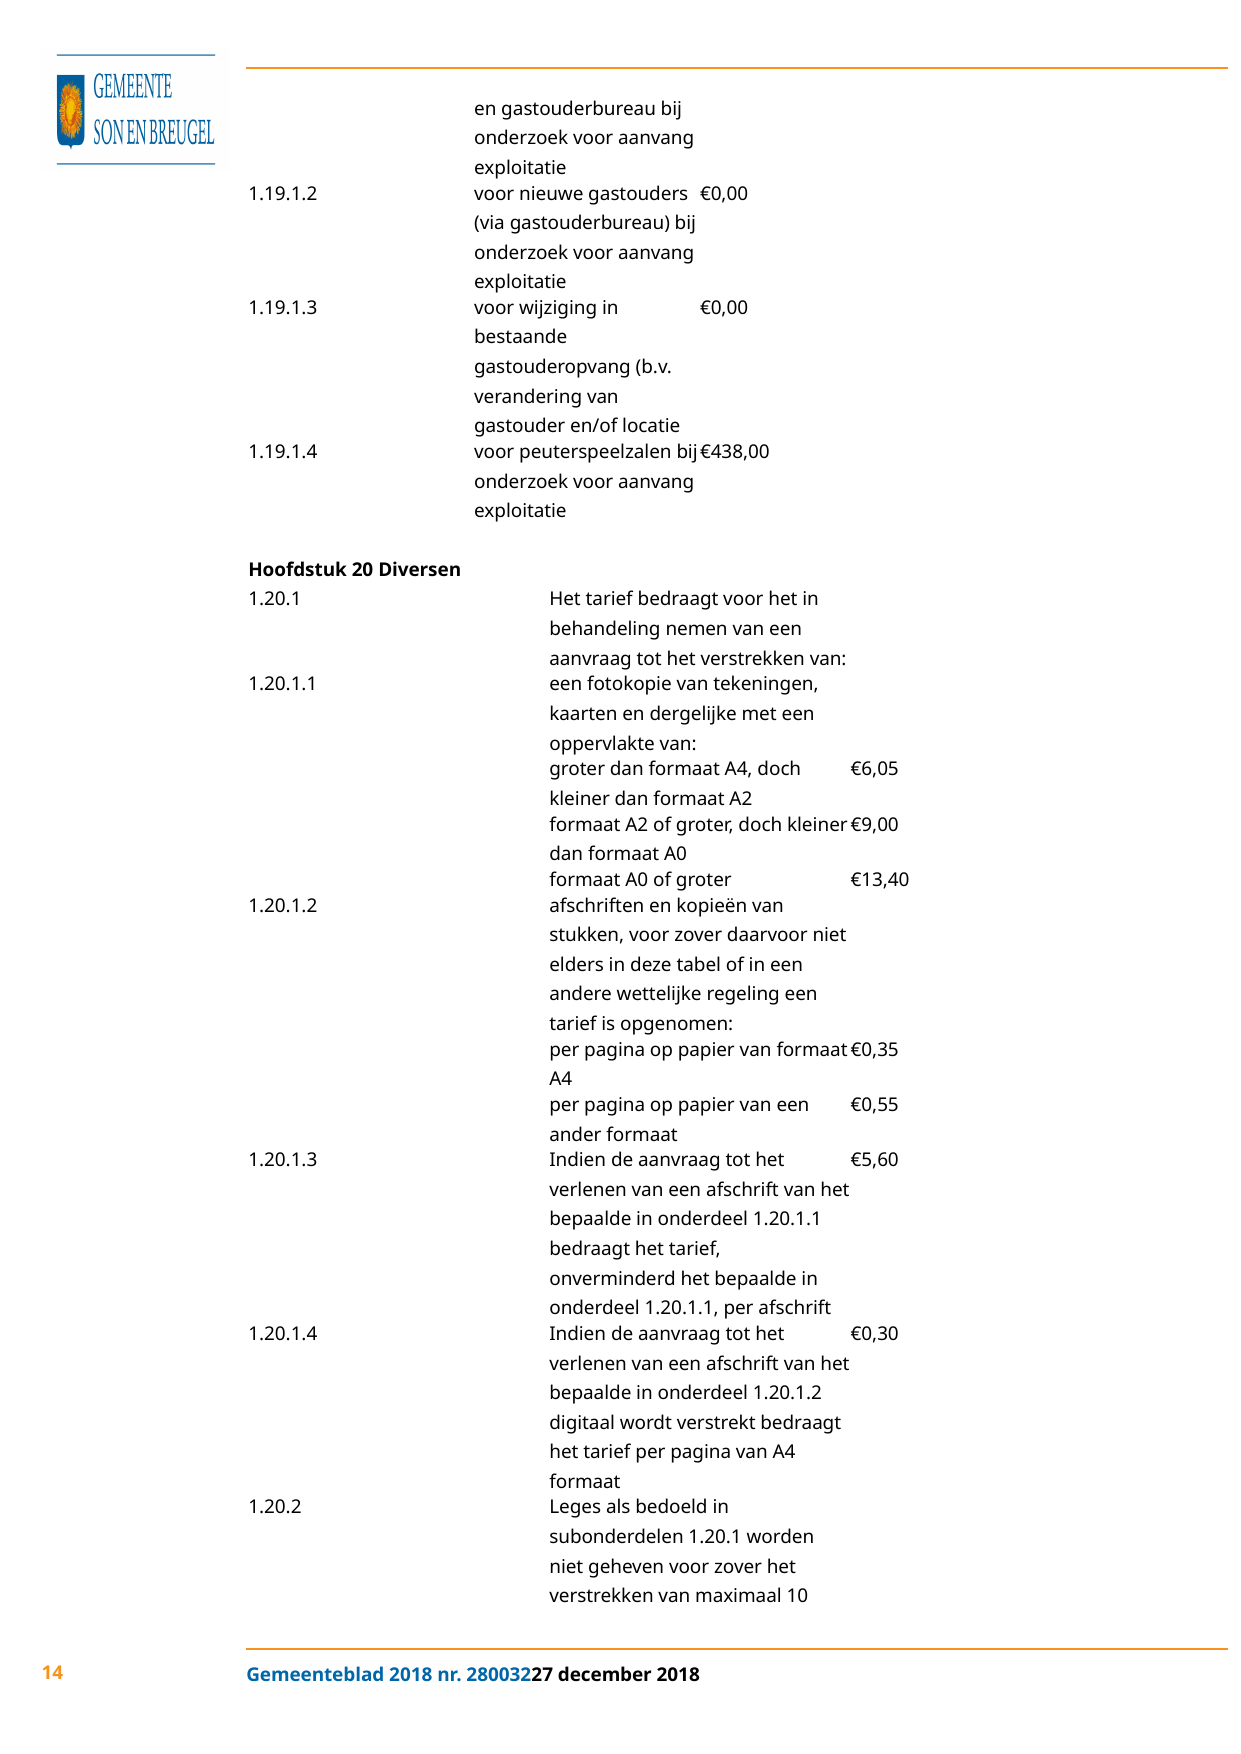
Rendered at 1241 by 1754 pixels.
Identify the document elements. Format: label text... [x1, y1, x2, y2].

text Hoofdstuk 20 Diversen [248, 556, 1152, 582]
table_cell groter dan formaat A4, doch kleiner dan formaat A2 [549, 755, 850, 811]
table_cell [926, 294, 1152, 438]
table_cell [850, 671, 1152, 755]
table_cell [700, 95, 926, 180]
table_cell [850, 892, 1152, 1036]
table_cell per pagina op papier van een ander formaat [549, 1091, 850, 1146]
table_header [850, 586, 1152, 671]
table_cell €0,35 [850, 1036, 1152, 1091]
table_cell en gastouderbureau bij onderzoek voor aanvang exploitatie [474, 95, 700, 180]
table_cell €6,05 [850, 755, 1152, 811]
table_cell Indien de aanvraag tot het verlenen van een afschrift van het bepaalde in onderdeel 1.20.1.1 bedraagt het tarief, onverminderd het bepaalde in onderdeel 1.20.1.1, per afschrift [549, 1146, 850, 1320]
table_cell formaat A2 of groter, doch kleiner dan formaat A0 [549, 811, 850, 866]
table_cell Leges als bedoeld in subonderdelen 1.20.1 worden niet geheven voor zover het verstrekken van maximaal 10 [549, 1494, 850, 1608]
table_cell 1.19.1.3 [248, 294, 474, 438]
table_cell €0,00 [700, 294, 926, 438]
table_cell voor peuterspeelzalen bij onderzoek voor aanvang exploitatie [474, 438, 700, 523]
table_cell Indien de aanvraag tot het verlenen van een afschrift van het bepaalde in onderdeel 1.20.1.2 digitaal wordt verstrekt bedraagt het tarief per pagina van A4 formaat [549, 1320, 850, 1494]
table_cell [248, 1091, 549, 1146]
table_cell afschriften en kopieën van stukken, voor zover daarvoor niet elders in deze tabel of in een andere wettelijke regeling een tarief is opgenomen: [549, 892, 850, 1036]
table_cell [248, 95, 474, 180]
table_cell voor nieuwe gastouders (via gastouderbureau) bij onderzoek voor aanvang exploitatie [474, 180, 700, 294]
table_cell [850, 1494, 1152, 1608]
table_cell €13,40 [850, 866, 1152, 892]
table_cell [248, 811, 549, 866]
table_cell formaat A0 of groter [549, 866, 850, 892]
table_cell €9,00 [850, 811, 1152, 866]
table_header Het tarief bedraagt voor het in behandeling nemen van een aanvraag tot het verstrekken van: [549, 586, 850, 671]
table_cell een fotokopie van tekeningen, kaarten en dergelijke met een oppervlakte van: [549, 671, 850, 755]
table_cell [248, 1036, 549, 1091]
table_cell 1.19.1.4 [248, 438, 474, 523]
table_header 1.20.1 [248, 586, 549, 671]
table_cell voor wijziging in bestaande gastouderopvang (b.v. verandering van gastouder en/of locatie [474, 294, 700, 438]
table_cell 1.20.1.2 [248, 892, 549, 1036]
table_cell [248, 866, 549, 892]
table_cell €0,30 [850, 1320, 1152, 1494]
table_cell [248, 755, 549, 811]
table_cell 1.20.1.4 [248, 1320, 549, 1494]
table_cell 1.20.1.1 [248, 671, 549, 755]
table_cell [926, 180, 1152, 294]
table_cell €0,55 [850, 1091, 1152, 1146]
table_cell €5,60 [850, 1146, 1152, 1320]
table_cell 1.19.1.2 [248, 180, 474, 294]
table_cell €0,00 [700, 180, 926, 294]
table_cell [926, 95, 1152, 180]
picture [41, 47, 231, 172]
table_cell €438,00 [700, 438, 926, 523]
table_cell 1.20.2 [248, 1494, 549, 1608]
table_cell 1.20.1.3 [248, 1146, 549, 1320]
table_cell per pagina op papier van formaat A4 [549, 1036, 850, 1091]
table_cell [926, 438, 1152, 523]
